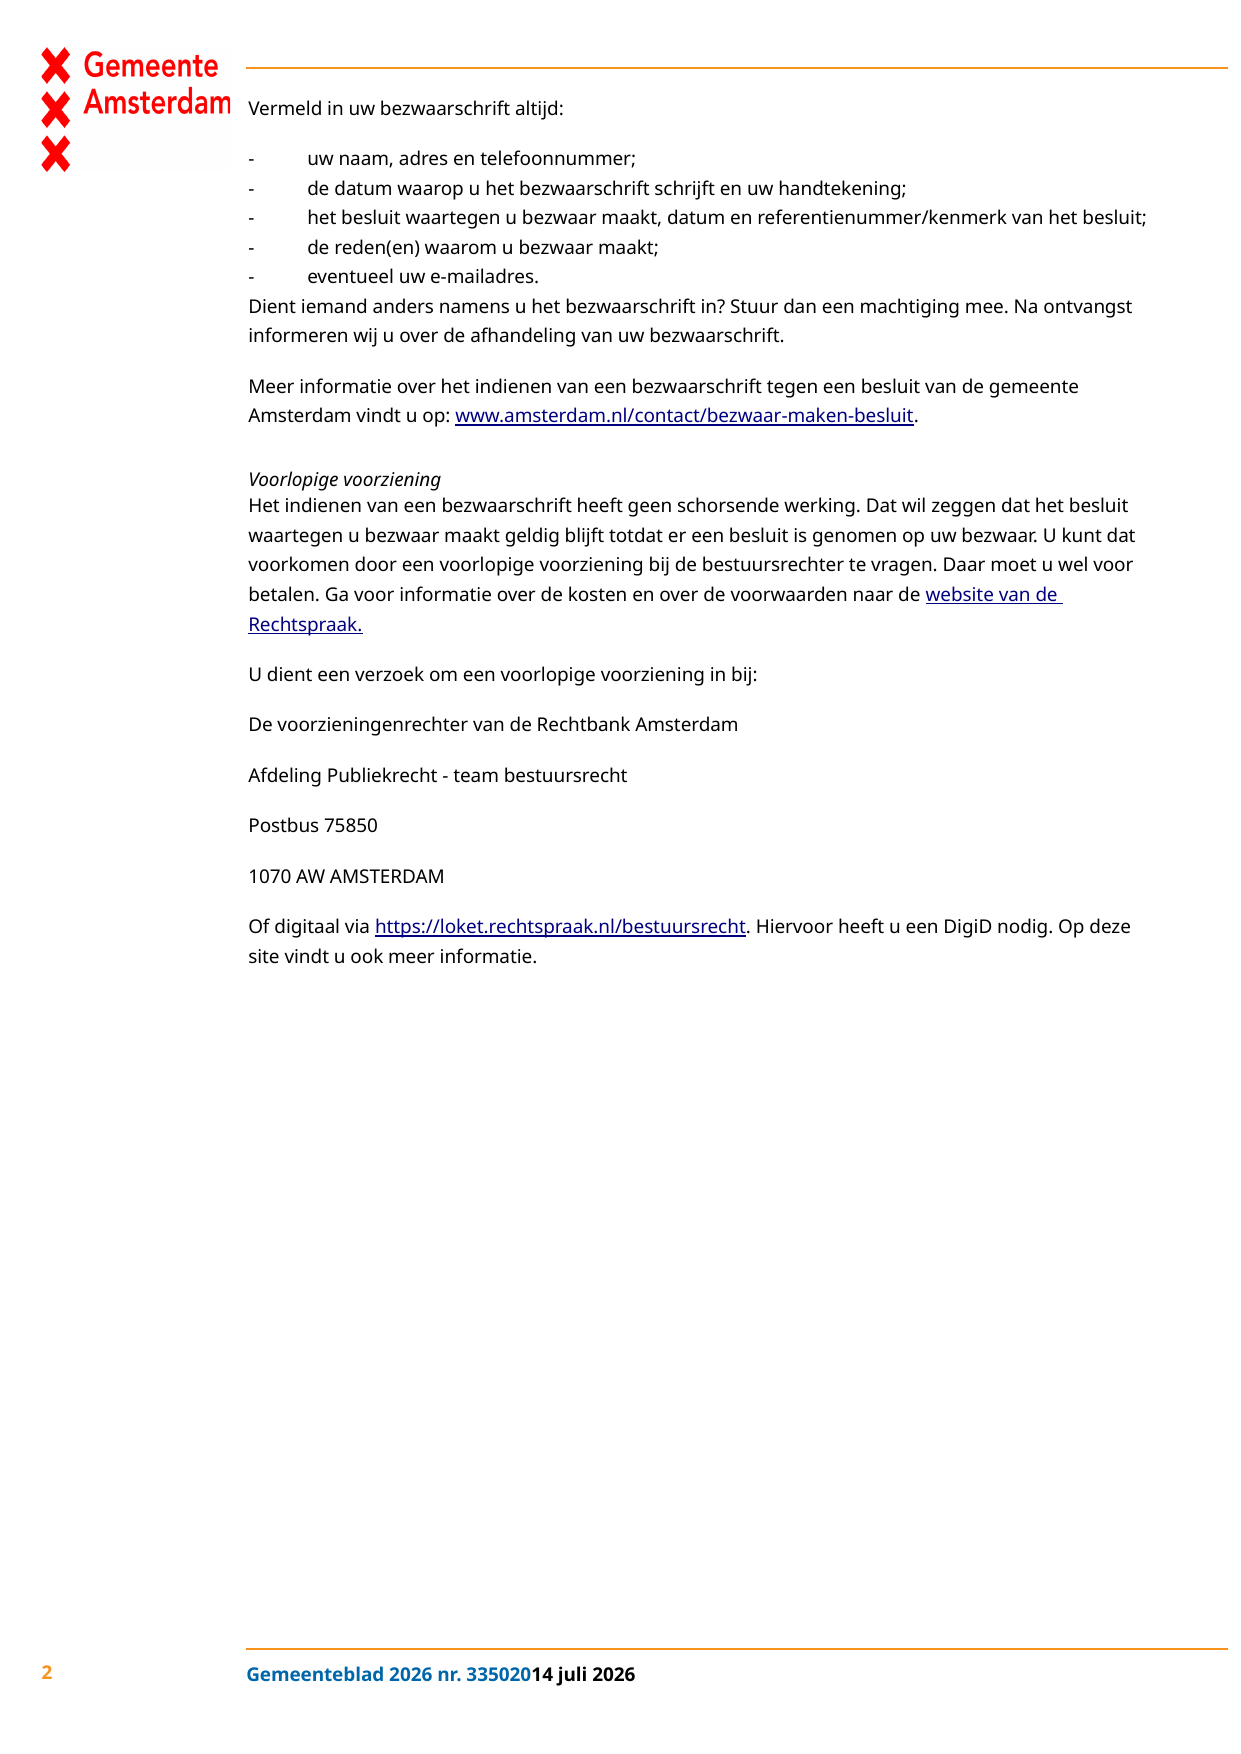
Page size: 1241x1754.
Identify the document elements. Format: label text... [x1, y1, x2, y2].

text Of digitaal via https://loket.rechtspraak.nl/bestuursrecht. Hiervoor heeft u een DigiD nodig. Op deze site vindt u ook meer informatie. [248, 913, 1152, 968]
text Het indienen van een bezwaarschrift heeft geen schorsende werking. Dat wil zeggen dat het besluit waartegen u bezwaar maakt geldig blijft totdat er een besluit is genomen op uw bezwaar. U kunt dat voorkomen door een voorlopige voorziening bij de bestuursrechter te vragen. Daar moet u wel voor betalen. Ga voor informatie over de kosten en over de voorwaarden naar de website van de Rechtspraak. [248, 492, 1152, 636]
list uw naam, adres en telefoonnummer; [248, 145, 1152, 171]
picture [41, 47, 231, 172]
text U dient een verzoek om een voorlopige voorziening in bij: [248, 661, 1152, 687]
text Vermeld in uw bezwaarschrift altijd: [248, 95, 1152, 121]
text Meer informatie over het indienen van een bezwaarschrift tegen een besluit van de gemeente Amsterdam vindt u op: www.amsterdam.nl/contact/bezwaar-maken-besluit. [248, 373, 1152, 428]
text Postbus 75850 [248, 812, 1152, 838]
list de reden(en) waarom u bezwaar maakt; [248, 234, 1152, 260]
list het besluit waartegen u bezwaar maakt, datum en referentienummer/kenmerk van het besluit; [248, 204, 1152, 230]
text Afdeling Publiekrecht - team bestuursrecht [248, 762, 1152, 788]
text De voorzieningenrechter van de Rechtbank Amsterdam [248, 712, 1152, 737]
text Voorlopige voorziening [248, 467, 1152, 492]
text 1070 AW AMSTERDAM [248, 863, 1152, 888]
list de datum waarop u het bezwaarschrift schrijft en uw handtekening; [248, 175, 1152, 201]
text Dient iemand anders namens u het bezwaarschrift in? Stuur dan een machtiging mee. Na ontvangst informeren wij u over de afhandeling van uw bezwaarschrift. [248, 293, 1152, 348]
list eventueel uw e-mailadres. [248, 263, 1152, 289]
